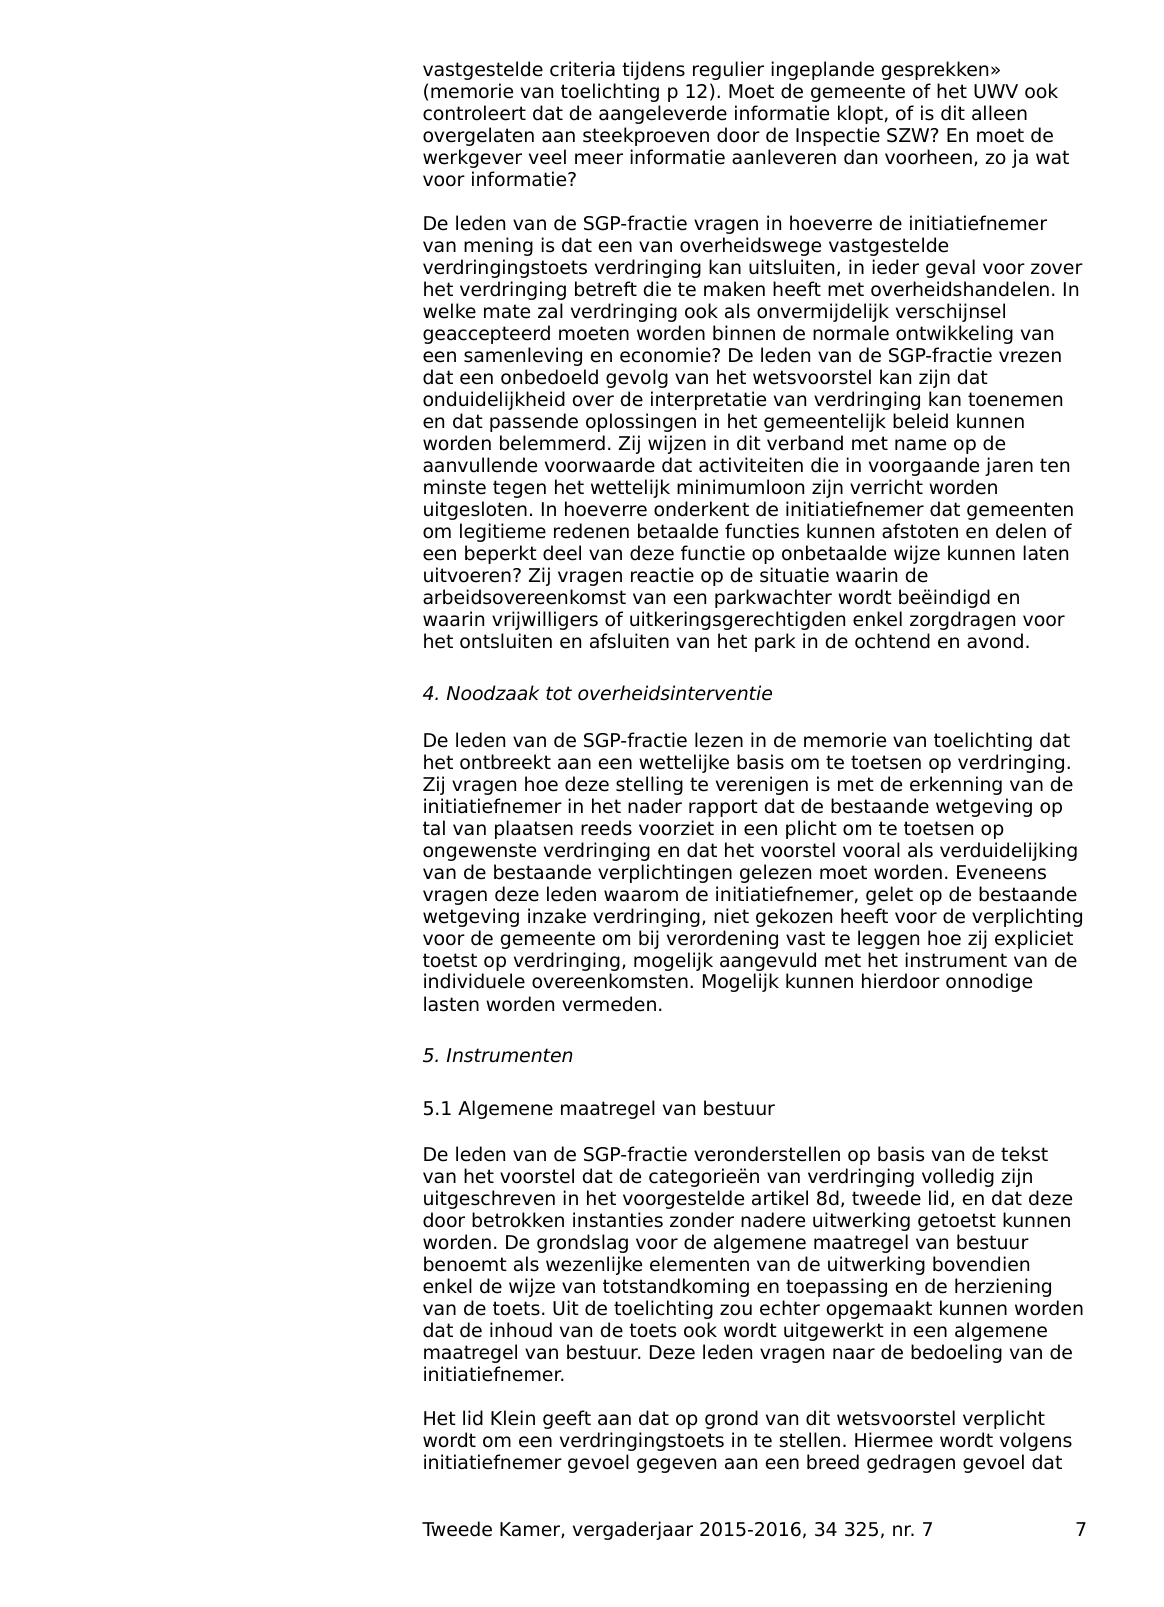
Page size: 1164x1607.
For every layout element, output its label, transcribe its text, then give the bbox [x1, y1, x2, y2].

subtitle 5.1 Algemene maatregel van bestuur [422, 1097, 1087, 1119]
subtitle 4. Noodzaak tot overheidsinterventie [422, 683, 1087, 705]
subtitle 5. Instrumenten [422, 1045, 1087, 1067]
text vastgestelde criteria tijdens regulier ingeplande gesprekken» (memorie van toelichting p 12). Moet de gemeente of het UWV ook controleert dat de aangeleverde informatie klopt, of is dit alleen overgelaten aan steekproeven door de Inspectie SZW? En moet de werkgever veel meer informatie aanleveren dan voorheen, zo ja wat voor informatie? [422, 59, 1087, 191]
text De leden van de SGP-fractie lezen in de memorie van toelichting dat het ontbreekt aan een wettelijke basis om te toetsen op verdringing. Zij vragen hoe deze stelling te verenigen is met de erkenning van de initiatiefnemer in het nader rapport dat de bestaande wetgeving op tal van plaatsen reeds voorziet in een plicht om te toetsen op ongewenste verdringing en dat het voorstel vooral als verduidelijking van de bestaande verplichtingen gelezen moet worden. Eveneens vragen deze leden waarom de initiatiefnemer, gelet op de bestaande wetgeving inzake verdringing, niet gekozen heeft voor de verplichting voor de gemeente om bij verordening vast te leggen hoe zij expliciet toetst op verdringing, mogelijk aangevuld met het instrument van de individuele overeenkomsten. Mogelijk kunnen hierdoor onnodige lasten worden vermeden. [422, 730, 1087, 1015]
text De leden van de SGP-fractie veronderstellen op basis van de tekst van het voorstel dat de categorieën van verdringing volledig zijn uitgeschreven in het voorgestelde artikel 8d, tweede lid, en dat deze door betrokken instanties zonder nadere uitwerking getoetst kunnen worden. De grondslag voor de algemene maatregel van bestuur benoemt als wezenlijke elementen van de uitwerking bovendien enkel de wijze van totstandkoming en toepassing en de herziening van de toets. Uit de toelichting zou echter opgemaakt kunnen worden dat de inhoud van de toets ook wordt uitgewerkt in een algemene maatregel van bestuur. Deze leden vragen naar de bedoeling van de initiatiefnemer. [422, 1144, 1087, 1386]
text Het lid Klein geeft aan dat op grond van dit wetsvoorstel verplicht wordt om een verdringingstoets in te stellen. Hiermee wordt volgens initiatiefnemer gevoel gegeven aan een breed gedragen gevoel dat [422, 1408, 1087, 1474]
text De leden van de SGP-fractie vragen in hoeverre de initiatiefnemer van mening is dat een van overheidswege vastgestelde verdringingstoets verdringing kan uitsluiten, in ieder geval voor zover het verdringing betreft die te maken heeft met overheidshandelen. In welke mate zal verdringing ook als onvermijdelijk verschijnsel geaccepteerd moeten worden binnen de normale ontwikkeling van een samenleving en economie? De leden van de SGP-fractie vrezen dat een onbedoeld gevolg van het wetsvoorstel kan zijn dat onduidelijkheid over de interpretatie van verdringing kan toenemen en dat passende oplossingen in het gemeentelijk beleid kunnen worden belemmerd. Zij wijzen in dit verband met name op de aanvullende voorwaarde dat activiteiten die in voorgaande jaren ten minste tegen het wettelijk minimumloon zijn verricht worden uitgesloten. In hoeverre onderkent de initiatiefnemer dat gemeenten om legitieme redenen betaalde functies kunnen afstoten en delen of een beperkt deel van deze functie op onbetaalde wijze kunnen laten uitvoeren? Zij vragen reactie op de situatie waarin de arbeidsovereenkomst van een parkwachter wordt beëindigd en waarin vrijwilligers of uitkeringsgerechtigden enkel zorgdragen voor het ontsluiten en afsluiten van het park in de ochtend en avond. [422, 213, 1087, 653]
